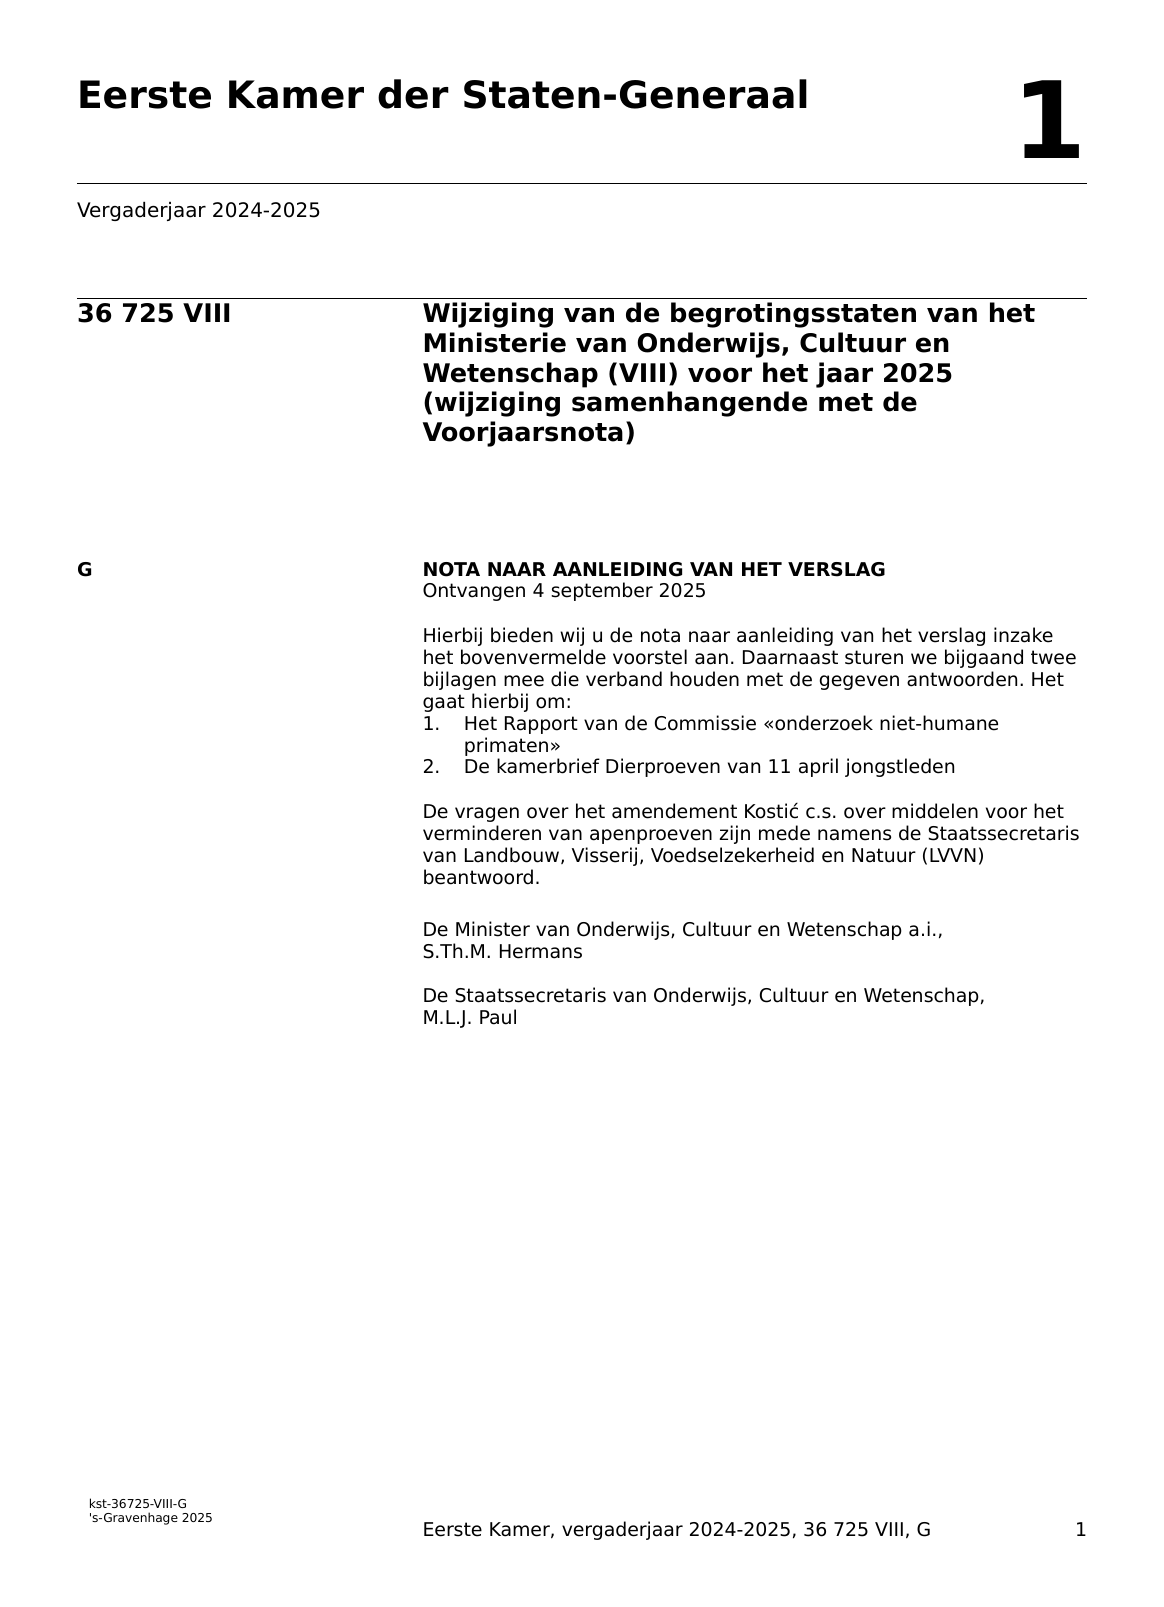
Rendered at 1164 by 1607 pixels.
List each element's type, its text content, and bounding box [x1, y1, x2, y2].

table_header Eerste Kamer der Staten-Generaal [77, 59, 886, 183]
table_cell Vergaderjaar 2024-2025 [77, 184, 1087, 298]
text kst-36725-VIII-G [88, 1497, 323, 1511]
table_header 1 [886, 59, 1087, 183]
text 1. Het Rapport van de Commissie «onderzoek niet-humane primaten» [422, 712, 1087, 756]
text De Minister van Onderwijs, Cultuur en Wetenschap a.i., S.Th.M. Hermans [422, 918, 1087, 962]
text Ontvangen 4 september 2025 [422, 580, 1087, 602]
subtitle 36 725 VIII Wijziging van de begrotingsstaten van het Ministerie van Onderwijs, Cultuur en Wetenschap (VIII) voor het jaar 2025 (wijziging samenhangende met de Voorjaarsnota) [77, 299, 1087, 447]
text 2. De kamerbrief Dierproeven van 11 april jongstleden [422, 756, 1087, 778]
text 's-Gravenhage 2025 [88, 1511, 323, 1525]
text De Staatssecretaris van Onderwijs, Cultuur en Wetenschap, M.L.J. Paul [422, 985, 1087, 1029]
text De vragen over het amendement Kostić c.s. over middelen voor het verminderen van apenproeven zijn mede namens de Staatssecretaris van Landbouw, Visserij, Voedselzekerheid en Natuur (LVVN) beantwoord. [422, 801, 1087, 888]
subtitle G NOTA NAAR AANLEIDING VAN HET VERSLAG [77, 558, 1087, 580]
text Hierbij bieden wij u de nota naar aanleiding van het verslag inzake het bovenvermelde voorstel aan. Daarnaast sturen we bijgaand twee bijlagen mee die verband houden met de gegeven antwoorden. Het gaat hierbij om: [422, 624, 1087, 712]
